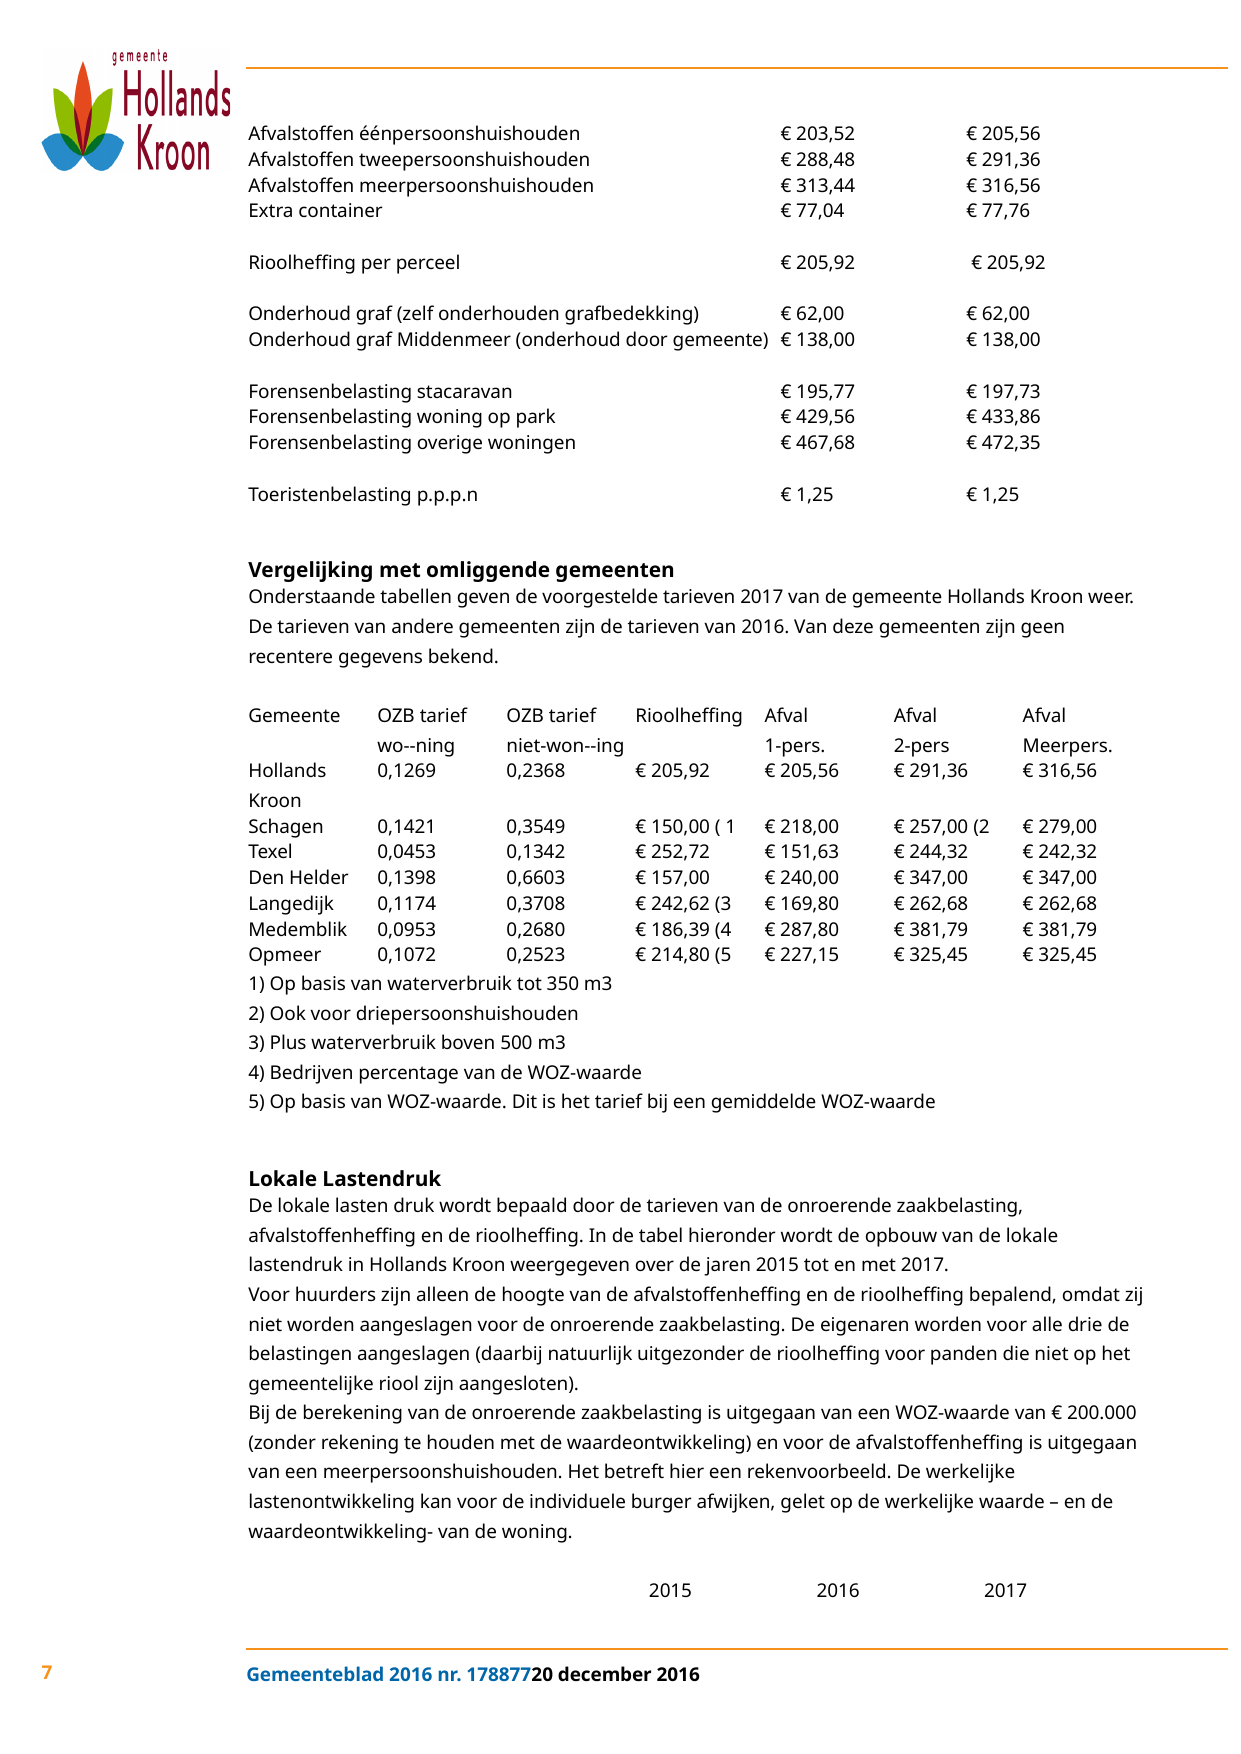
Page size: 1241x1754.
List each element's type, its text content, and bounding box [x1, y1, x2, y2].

table_cell [780, 455, 966, 481]
table_cell € 169,80 [764, 890, 893, 916]
table_cell Afvalstoffen meerpersoonshuishouden [248, 172, 780, 198]
table_cell 0,2523 [506, 941, 635, 967]
table_cell € 138,00 [780, 326, 966, 352]
table_cell Toeristenbelasting p.p.p.n [248, 481, 780, 536]
table_cell € 291,36 [894, 758, 1022, 813]
table_cell 0,6603 [506, 864, 635, 890]
text 4) Bedrijven percentage van de WOZ-waarde [248, 1059, 1152, 1085]
text De lokale lasten druk wordt bepaald door de tarieven van de onroerende zaakbelasting, afvalstoffenheffing en de rioolheffing. In de tabel hieronder wordt de opbouw van de lokale lastendruk in Hollands Kroon weergegeven over de jaren 2015 tot en met 2017. [248, 1192, 1152, 1277]
table_cell [248, 224, 780, 249]
table_cell 0,2368 [506, 758, 635, 813]
table_cell € 1,25 [780, 481, 966, 536]
table_cell € 205,92 [635, 758, 764, 813]
table_cell Onderhoud graf (zelf onderhouden grafbedekking) [248, 301, 780, 326]
table_cell € 203,52 [780, 121, 966, 146]
table_cell € 214,80 (5 [635, 941, 764, 967]
table_cell € 313,44 [780, 172, 966, 198]
table_cell € 257,00 (2 [894, 813, 1022, 838]
table_cell € 347,00 [894, 864, 1022, 890]
table_cell [966, 352, 1152, 378]
table_cell [248, 352, 780, 378]
table_cell [780, 95, 966, 121]
table_cell € 77,04 [780, 198, 966, 223]
table_cell Forensenbelasting overige woningen [248, 429, 780, 455]
table_cell € 151,63 [764, 839, 893, 864]
table_cell € 157,00 [635, 864, 764, 890]
table_cell Medemblik [248, 916, 377, 941]
table_cell Hollands Kroon [248, 758, 377, 813]
table_cell € 205,56 [966, 121, 1152, 146]
text Lokale Lastendruk [248, 1164, 1152, 1192]
table_cell € 242,32 [1023, 839, 1152, 864]
table_cell € 138,00 [966, 326, 1152, 352]
table_cell 0,3549 [506, 813, 635, 838]
table_cell Rioolheffing per perceel [248, 249, 780, 275]
table_cell € 262,68 [894, 890, 1022, 916]
table_cell € 62,00 [780, 301, 966, 326]
table_cell Afvalstoffen tweepersoonshuishouden [248, 146, 780, 172]
table_cell € 381,79 [1023, 916, 1152, 941]
table_cell Onderhoud graf Middenmeer (onderhoud door gemeente) [248, 326, 780, 352]
table_header 2017 [984, 1577, 1152, 1603]
table_cell [966, 455, 1152, 481]
table_cell € 227,15 [764, 941, 893, 967]
table_cell 0,2680 [506, 916, 635, 941]
table_cell Afvalstoffen éénpersoonshuishouden [248, 121, 780, 146]
table_cell Langedijk [248, 890, 377, 916]
table_cell € 467,68 [780, 429, 966, 455]
table_cell € 316,56 [1023, 758, 1152, 813]
table_cell [248, 275, 780, 301]
table_header Afval 1-pers. [764, 702, 893, 757]
table_cell Forensenbelasting woning op park [248, 404, 780, 429]
table_cell € 195,77 [780, 378, 966, 403]
table_cell [966, 95, 1152, 121]
table_cell [780, 275, 966, 301]
table_cell € 77,76 [966, 198, 1152, 223]
table_cell [966, 275, 1152, 301]
table_cell Texel [248, 839, 377, 864]
text 3) Plus waterverbruik boven 500 m3 [248, 1029, 1152, 1055]
table_cell € 218,00 [764, 813, 893, 838]
table_header OZB tarief wo--ning [377, 702, 506, 757]
table_cell € 244,32 [894, 839, 1022, 864]
table_cell € 429,56 [780, 404, 966, 429]
table_cell € 1,25 [966, 481, 1152, 536]
table_cell € 325,45 [894, 941, 1022, 967]
table_cell Forensenbelasting stacaravan [248, 378, 780, 403]
table_cell € 381,79 [894, 916, 1022, 941]
table_cell € 433,86 [966, 404, 1152, 429]
table_cell [248, 455, 780, 481]
table_cell [966, 224, 1152, 249]
table_cell [248, 95, 780, 121]
table_header OZB tarief niet-won--ing [506, 702, 635, 757]
table_cell € 472,35 [966, 429, 1152, 455]
table_cell € 252,72 [635, 839, 764, 864]
text Voor huurders zijn alleen de hoogte van de afvalstoffenheffing en de rioolheffing bepalend, omdat zij niet worden aangeslagen voor de onroerende zaakbelasting. De eigenaren worden voor alle drie de belastingen aangeslagen (daarbij natuurlijk uitgezonder de rioolheffing voor panden die niet op het gemeentelijke riool zijn aangesloten). [248, 1281, 1152, 1396]
table_cell € 197,73 [966, 378, 1152, 403]
table_header [248, 1577, 649, 1603]
table_cell € 186,39 (4 [635, 916, 764, 941]
table_cell € 325,45 [1023, 941, 1152, 967]
table_header Gemeente [248, 702, 377, 757]
table_header Rioolheffing [635, 702, 764, 757]
table_cell € 279,00 [1023, 813, 1152, 838]
table_cell € 347,00 [1023, 864, 1152, 890]
table_cell € 150,00 ( 1 [635, 813, 764, 838]
text Vergelijking met omliggende gemeenten [248, 555, 1152, 584]
table_cell € 287,80 [764, 916, 893, 941]
table_cell 0,0453 [377, 839, 506, 864]
table_cell Schagen [248, 813, 377, 838]
table_cell Den Helder [248, 864, 377, 890]
table_header Afval Meerpers. [1023, 702, 1152, 757]
table_cell € 205,56 [764, 758, 893, 813]
table_cell € 62,00 [966, 301, 1152, 326]
text Bij de berekening van de onroerende zaakbelasting is uitgegaan van een WOZ-waarde van € 200.000 (zonder rekening te houden met de waardeontwikkeling) en voor de afvalstoffenheffing is uitgegaan van een meerpersoonshuishouden. Het betreft hier een rekenvoorbeeld. De werkelijke lastenontwikkeling kan voor de individuele burger afwijken, gelet op de werkelijke waarde – en de waardeontwikkeling- van de woning. [248, 1399, 1152, 1543]
table_cell 0,3708 [506, 890, 635, 916]
table_cell [780, 352, 966, 378]
text Onderstaande tabellen geven de voorgestelde tarieven 2017 van de gemeente Hollands Kroon weer. De tarieven van andere gemeenten zijn de tarieven van 2016. Van deze gemeenten zijn geen recentere gegevens bekend. [248, 584, 1152, 669]
table_cell € 291,36 [966, 146, 1152, 172]
table_cell € 316,56 [966, 172, 1152, 198]
table_cell Opmeer [248, 941, 377, 967]
table_cell € 205,92 [966, 249, 1152, 275]
table_cell 0,1072 [377, 941, 506, 967]
picture [41, 47, 231, 172]
table_cell 0,1269 [377, 758, 506, 813]
table_cell € 240,00 [764, 864, 893, 890]
table_cell € 288,48 [780, 146, 966, 172]
table_cell 0,1398 [377, 864, 506, 890]
table_header 2015 [649, 1577, 816, 1603]
text 2) Ook voor driepersoonshuishouden [248, 1000, 1152, 1026]
table_cell € 242,62 (3 [635, 890, 764, 916]
table_cell 0,1421 [377, 813, 506, 838]
table_cell 0,1342 [506, 839, 635, 864]
table_cell € 205,92 [780, 249, 966, 275]
table_cell 0,0953 [377, 916, 506, 941]
table_cell Extra container [248, 198, 780, 223]
table_header Afval 2-pers [894, 702, 1022, 757]
text 5) Op basis van WOZ-waarde. Dit is het tarief bij een gemiddelde WOZ-waarde [248, 1089, 1152, 1114]
text 1) Op basis van waterverbruik tot 350 m3 [248, 970, 1152, 996]
table_header 2016 [816, 1577, 984, 1603]
table_cell € 262,68 [1023, 890, 1152, 916]
table_cell [780, 224, 966, 249]
table_cell 0,1174 [377, 890, 506, 916]
